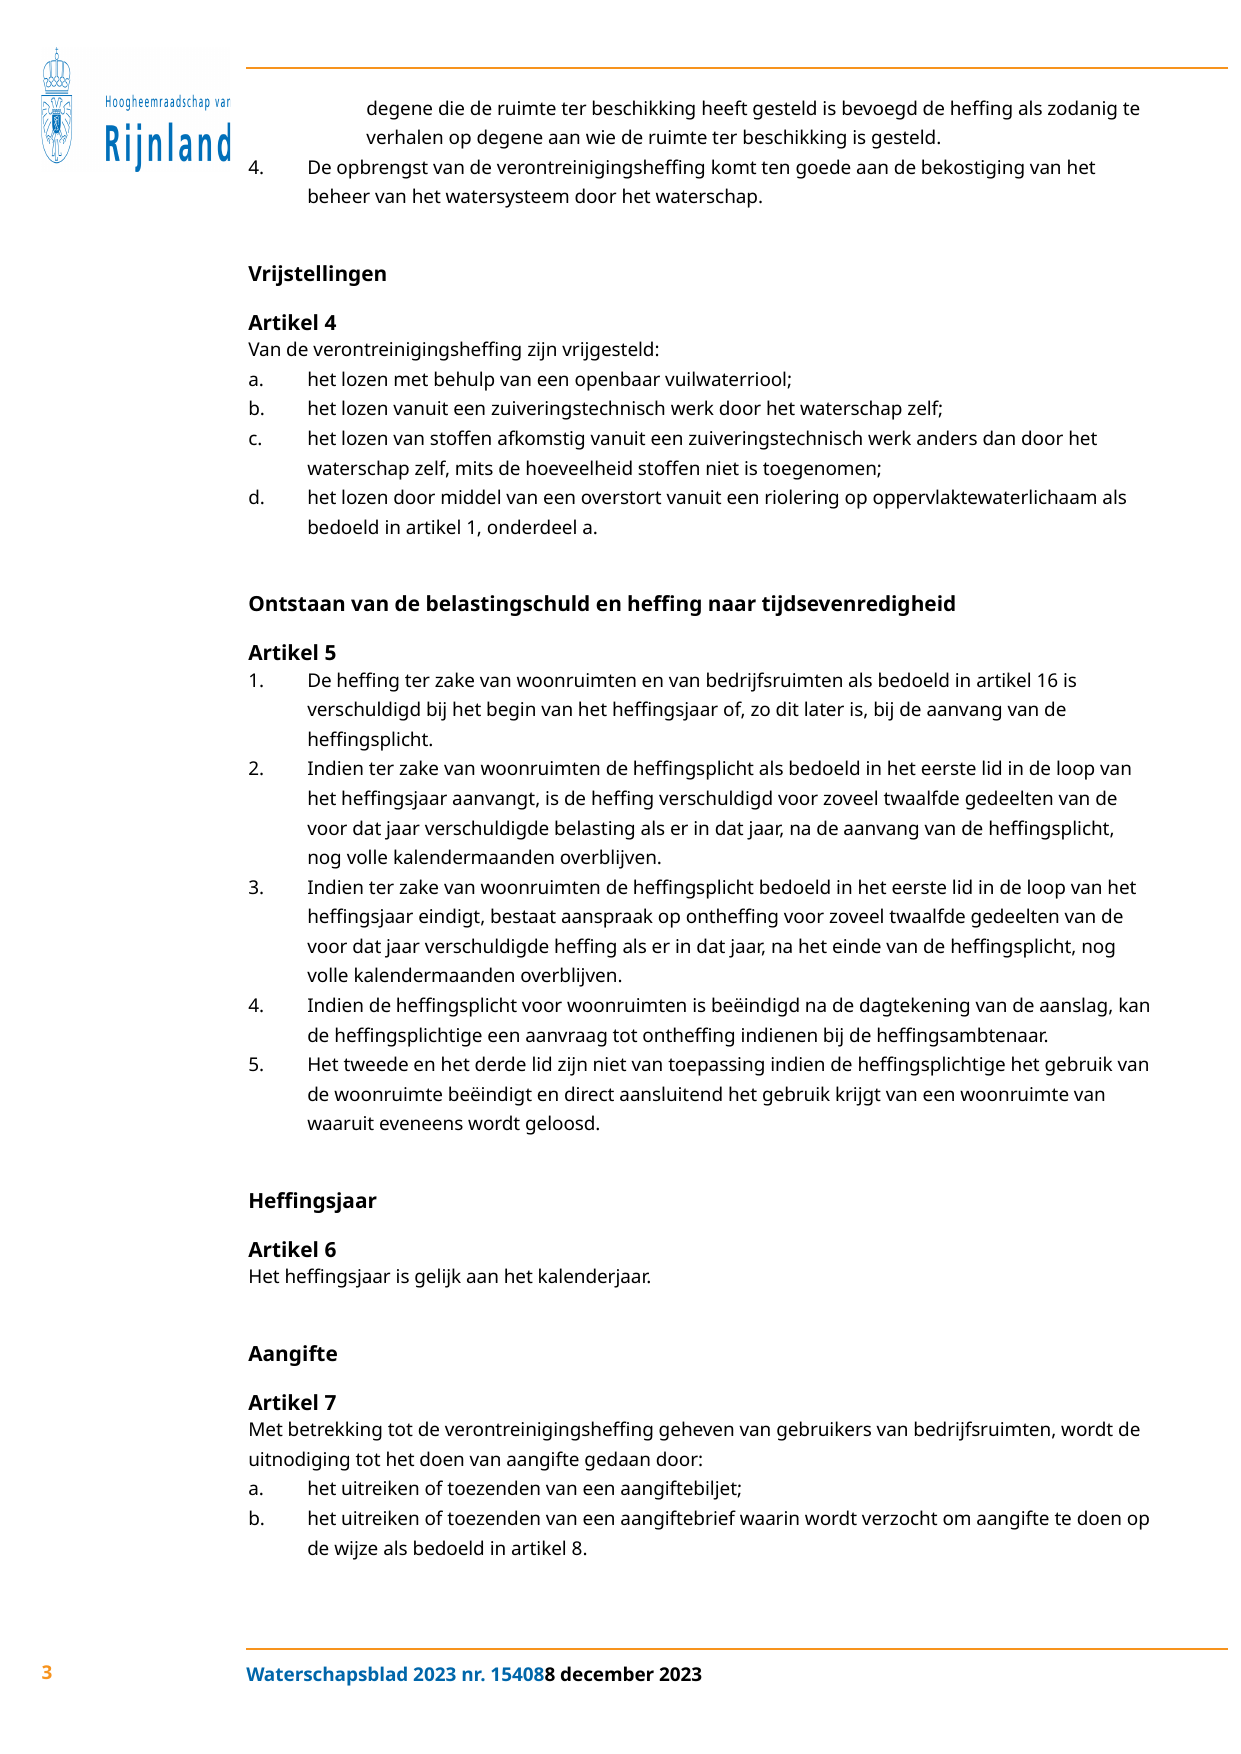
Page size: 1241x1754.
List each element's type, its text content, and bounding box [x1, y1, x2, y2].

text Artikel 6 [248, 1235, 1152, 1263]
text Artikel 4 [248, 308, 1152, 336]
list het uitreiken of toezenden van een aangiftebiljet; [248, 1476, 1152, 1501]
text Aangifte [248, 1339, 1152, 1367]
list het uitreiken of toezenden van een aangiftebrief waarin wordt verzocht om aangifte te doen op de wijze als bedoeld in artikel 8. [248, 1505, 1152, 1561]
list Indien ter zake van woonruimten de heffingsplicht bedoeld in het eerste lid in de loop van het heffingsjaar eindigt, bestaat aanspraak op ontheffing voor zoveel twaalfde gedeelten van de voor dat jaar verschuldigde heffing als er in dat jaar, na het einde van de heffingsplicht, nog volle kalendermaanden overblijven. [248, 874, 1152, 988]
list het lozen met behulp van een openbaar vuilwaterriool; [248, 366, 1152, 392]
list Indien ter zake van woonruimten de heffingsplicht als bedoeld in het eerste lid in de loop van het heffingsjaar aanvangt, is de heffing verschuldigd voor zoveel twaalfde gedeelten van de voor dat jaar verschuldigde belasting als er in dat jaar, na de aanvang van de heffingsplicht, nog volle kalendermaanden overblijven. [248, 756, 1152, 870]
text Van de verontreinigingsheffing zijn vrijgesteld: [248, 336, 1152, 362]
picture [41, 47, 231, 172]
list het lozen vanuit een zuiveringstechnisch werk door het waterschap zelf; [248, 396, 1152, 421]
list Het tweede en het derde lid zijn niet van toepassing indien de heffingsplichtige het gebruik van de woonruimte beëindigt en direct aansluitend het gebruik krijgt van een woonruimte van waaruit eveneens wordt geloosd. [248, 1051, 1152, 1136]
list het lozen door middel van een overstort vanuit een riolering op oppervlaktewaterlichaam als bedoeld in artikel 1, onderdeel a. [248, 484, 1152, 540]
text Met betrekking tot de verontreinigingsheffing geheven van gebruikers van bedrijfsruimten, wordt de uitnodiging tot het doen van aangifte gedaan door: [248, 1416, 1152, 1472]
list De heffing ter zake van woonruimten en van bedrijfsruimten als bedoeld in artikel 16 is verschuldigd bij het begin van het heffingsjaar of, zo dit later is, bij de aanvang van de heffingsplicht. [248, 667, 1152, 752]
list het lozen van stoffen afkomstig vanuit een zuiveringstechnisch werk anders dan door het waterschap zelf, mits de hoeveelheid stoffen niet is toegenomen; [248, 425, 1152, 481]
text Ontstaan van de belastingschuld en heffing naar tijdsevenredigheid [248, 589, 1152, 618]
list degene die de ruimte ter beschikking heeft gesteld is bevoegd de heffing als zodanig te verhalen op degene aan wie de ruimte ter beschikking is gesteld. [307, 95, 1152, 150]
text Het heffingsjaar is gelijk aan het kalenderjaar. [248, 1263, 1152, 1289]
list Indien de heffingsplicht voor woonruimten is beëindigd na de dagtekening van de aanslag, kan de heffingsplichtige een aanvraag tot ontheffing indienen bij de heffingsambtenaar. [248, 992, 1152, 1048]
text Vrijstellingen [248, 259, 1152, 287]
list De opbrengst van de verontreinigingsheffing komt ten goede aan de bekostiging van het beheer van het watersysteem door het waterschap. [248, 154, 1152, 209]
text Heffingsjaar [248, 1186, 1152, 1214]
text Artikel 5 [248, 638, 1152, 667]
text Artikel 7 [248, 1388, 1152, 1416]
